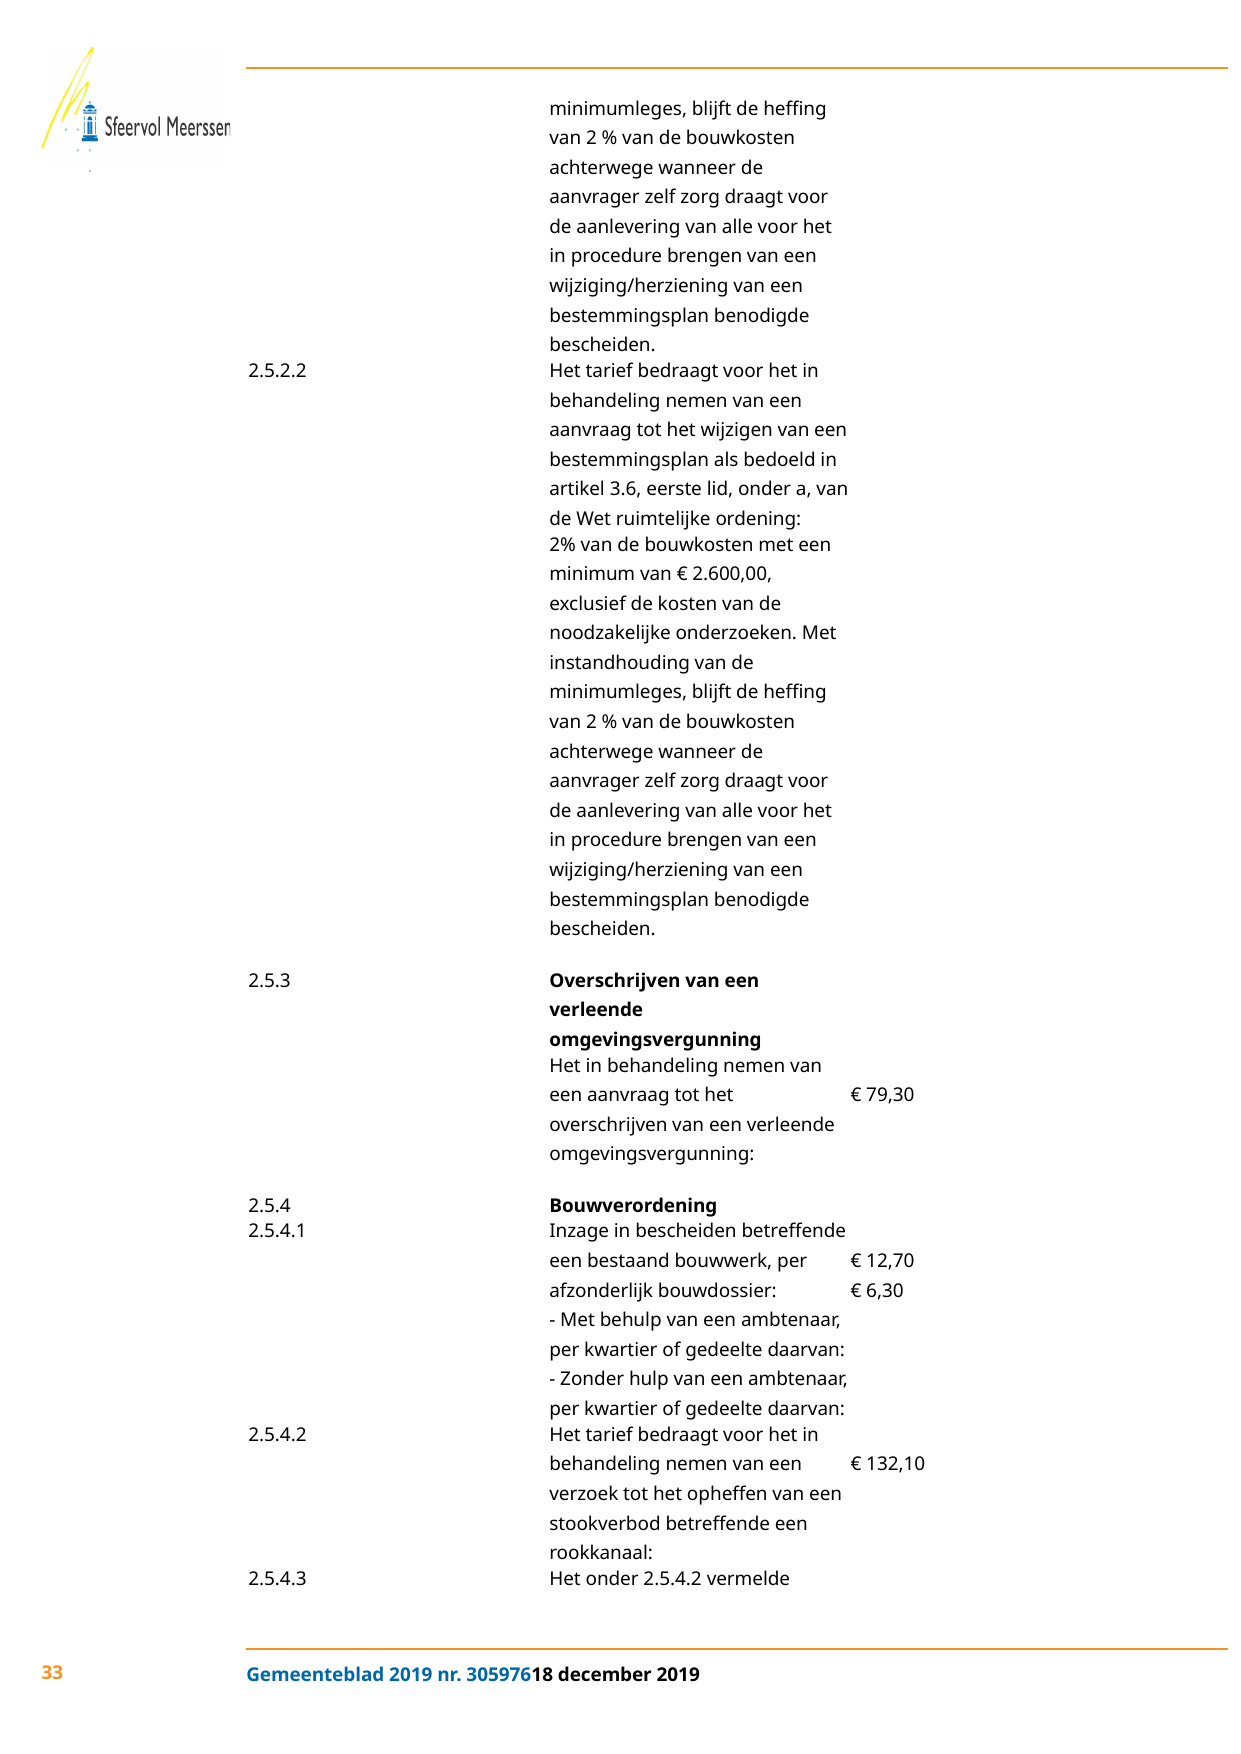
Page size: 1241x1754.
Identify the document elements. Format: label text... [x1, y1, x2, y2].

table_cell [850, 1166, 1152, 1192]
table_cell [248, 531, 549, 941]
table_cell Inzage in bescheiden betreffende een bestaand bouwwerk, per afzonderlijk bouwdossier: - Met behulp van een ambtenaar, per kwartier of gedeelte daarvan: - Zonder hulp van een ambtenaar, per kwartier of gedeelte daarvan: [549, 1218, 850, 1421]
picture [41, 47, 231, 172]
table_cell [248, 1052, 549, 1166]
table_cell 2.5.4.1 [248, 1218, 549, 1421]
table_cell [850, 1192, 1152, 1218]
table_cell [850, 95, 1152, 357]
table_cell 2% van de bouwkosten met een minimum van € 2.600,00, exclusief de kosten van de noodzakelijke onderzoeken. Met instandhouding van de minimumleges, blijft de heffing van 2 % van de bouwkosten achterwege wanneer de aanvrager zelf zorg draagt voor de aanlevering van alle voor het in procedure brengen van een wijziging/herziening van een bestemmingsplan benodigde bescheiden. [549, 531, 850, 941]
table_cell [248, 95, 549, 357]
table_cell [248, 1166, 549, 1192]
table_cell Het tarief bedraagt voor het in behandeling nemen van een aanvraag tot het wijzigen van een bestemmingsplan als bedoeld in artikel 3.6, eerste lid, onder a, van de Wet ruimtelijke ordening: [549, 357, 850, 531]
table_cell [248, 941, 549, 967]
table_cell [549, 1166, 850, 1192]
table_cell 2.5.3 [248, 967, 549, 1052]
table_cell minimumleges, blijft de heffing van 2 % van de bouwkosten achterwege wanneer de aanvrager zelf zorg draagt voor de aanlevering van alle voor het in procedure brengen van een wijziging/herziening van een bestemmingsplan benodigde bescheiden. [549, 95, 850, 357]
table_cell [850, 967, 1152, 1052]
table_cell Bouwverordening [549, 1192, 850, 1218]
table_cell € 79,30 [850, 1052, 1152, 1166]
table_cell [850, 531, 1152, 941]
table_cell Overschrijven van een verleende omgevingsvergunning [549, 967, 850, 1052]
table_cell [549, 941, 850, 967]
table_cell [850, 941, 1152, 967]
table_cell 2.5.4 [248, 1192, 549, 1218]
table_cell [850, 357, 1152, 531]
table_cell [850, 1565, 1152, 1591]
table_cell Het in behandeling nemen van een aanvraag tot het overschrijven van een verleende omgevingsvergunning: [549, 1052, 850, 1166]
table_cell Het onder 2.5.4.2 vermelde [549, 1565, 850, 1591]
table_cell € 12,70 € 6,30 [850, 1218, 1152, 1421]
table_cell € 132,10 [850, 1421, 1152, 1565]
table_cell 2.5.4.3 [248, 1565, 549, 1591]
table_cell 2.5.2.2 [248, 357, 549, 531]
table_cell Het tarief bedraagt voor het in behandeling nemen van een verzoek tot het opheffen van een stookverbod betreffende een rookkanaal: [549, 1421, 850, 1565]
table_cell 2.5.4.2 [248, 1421, 549, 1565]
